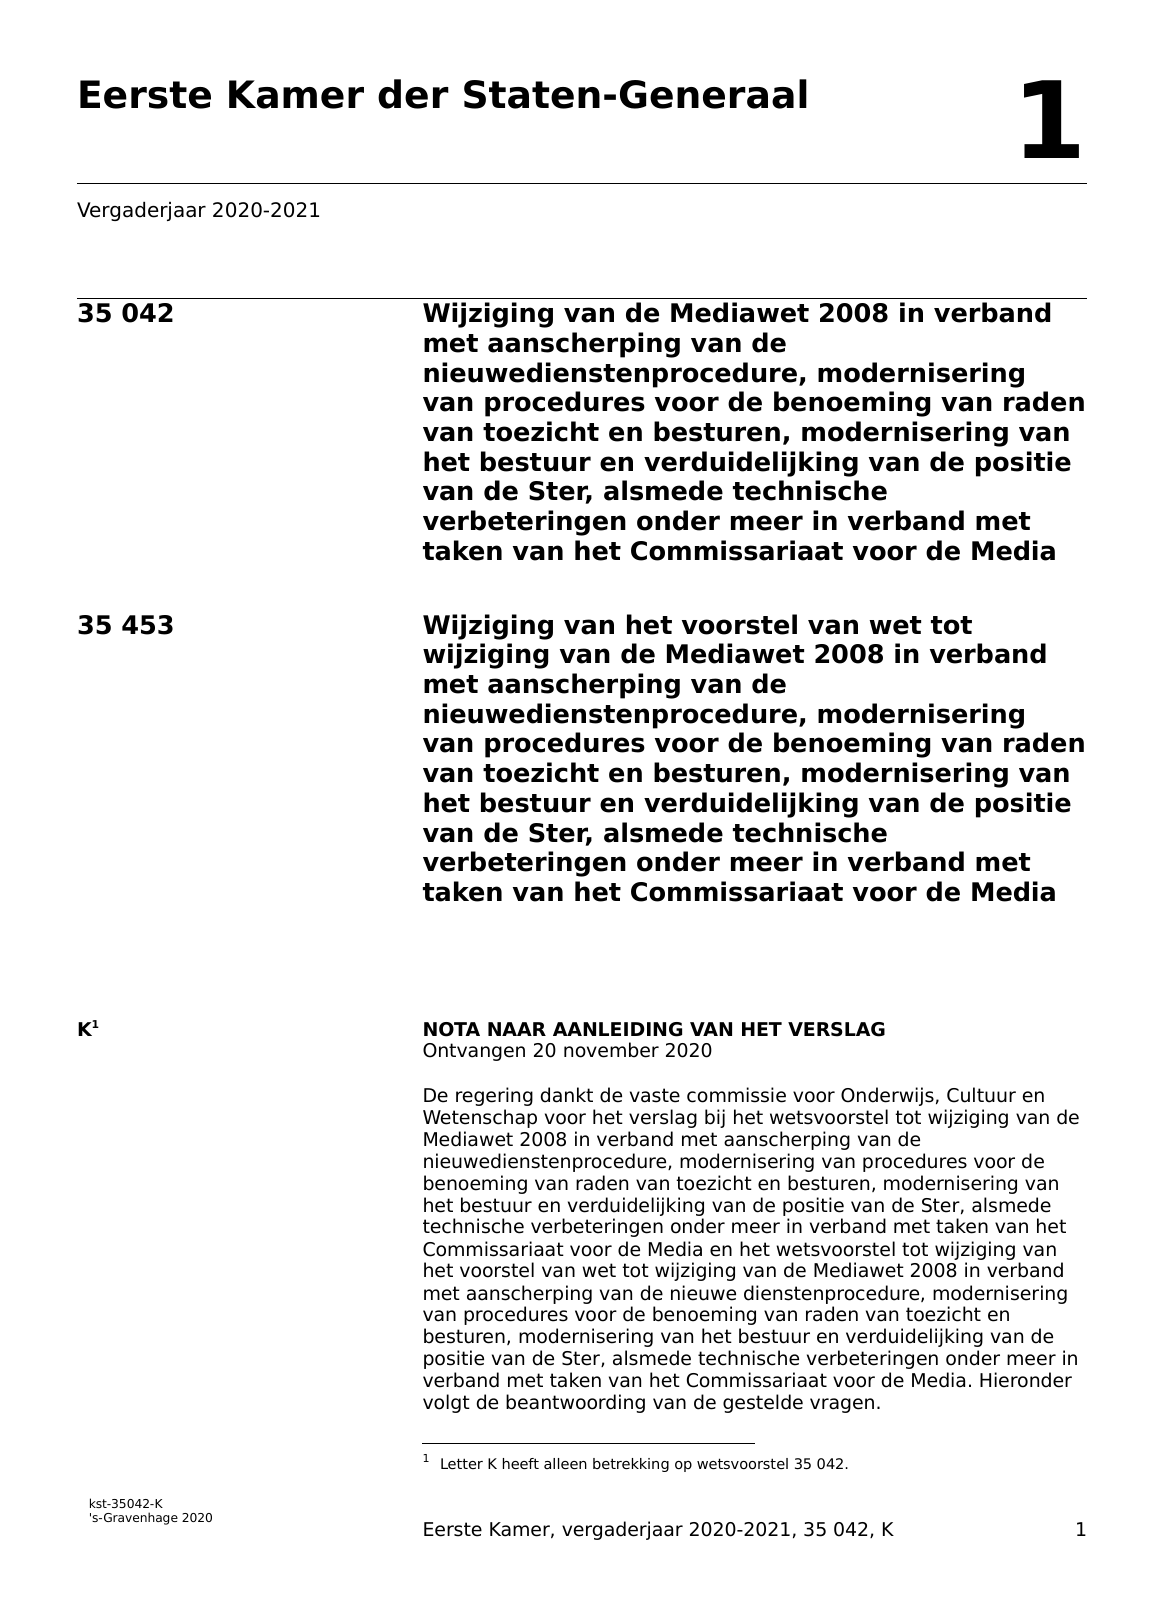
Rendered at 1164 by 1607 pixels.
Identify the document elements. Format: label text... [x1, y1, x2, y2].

text De regering dankt de vaste commissie voor Onderwijs, Cultuur en Wetenschap voor het verslag bij het wetsvoorstel tot wijziging van de Mediawet 2008 in verband met aanscherping van de nieuwedienstenprocedure, modernisering van procedures voor de benoeming van raden van toezicht en besturen, modernisering van het bestuur en verduidelijking van de positie van de Ster, alsmede technische verbeteringen onder meer in verband met taken van het Commissariaat voor de Media en het wetsvoorstel tot wijziging van het voorstel van wet tot wijziging van de Mediawet 2008 in verband met aanscherping van de nieuwe dienstenprocedure, modernisering van procedures voor de benoeming van raden van toezicht en besturen, modernisering van het bestuur en verduidelijking van de positie van de Ster, alsmede technische verbeteringen onder meer in verband met taken van het Commissariaat voor de Media. Hieronder volgt de beantwoording van de gestelde vragen. [422, 1084, 1087, 1414]
table_header Eerste Kamer der Staten-Generaal [77, 59, 886, 183]
table_cell Vergaderjaar 2020-2021 [77, 184, 1087, 298]
text kst-35042-K [88, 1497, 323, 1511]
subtitle 35 453 Wijziging van het voorstel van wet tot wijziging van de Mediawet 2008 in verband met aanscherping van de nieuwedienstenprocedure, modernisering van procedures voor de benoeming van raden van toezicht en besturen, modernisering van het bestuur en verduidelijking van de positie van de Ster, alsmede technische verbeteringen onder meer in verband met taken van het Commissariaat voor de Media [77, 611, 1087, 907]
subtitle 35 042 Wijziging van de Mediawet 2008 in verband met aanscherping van de nieuwedienstenprocedure, modernisering van procedures voor de benoeming van raden van toezicht en besturen, modernisering van het bestuur en verduidelijking van de positie van de Ster, alsmede technische verbeteringen onder meer in verband met taken van het Commissariaat voor de Media [77, 299, 1087, 566]
text 's-Gravenhage 2020 [88, 1511, 323, 1525]
table_header 1 [886, 59, 1087, 183]
subtitle K NOTA NAAR AANLEIDING VAN HET VERSLAG [77, 1018, 1087, 1040]
text Ontvangen 20 november 2020 [422, 1040, 1087, 1062]
text Letter K heeft alleen betrekking op wetsvoorstel 35 042. [422, 1452, 1087, 1474]
